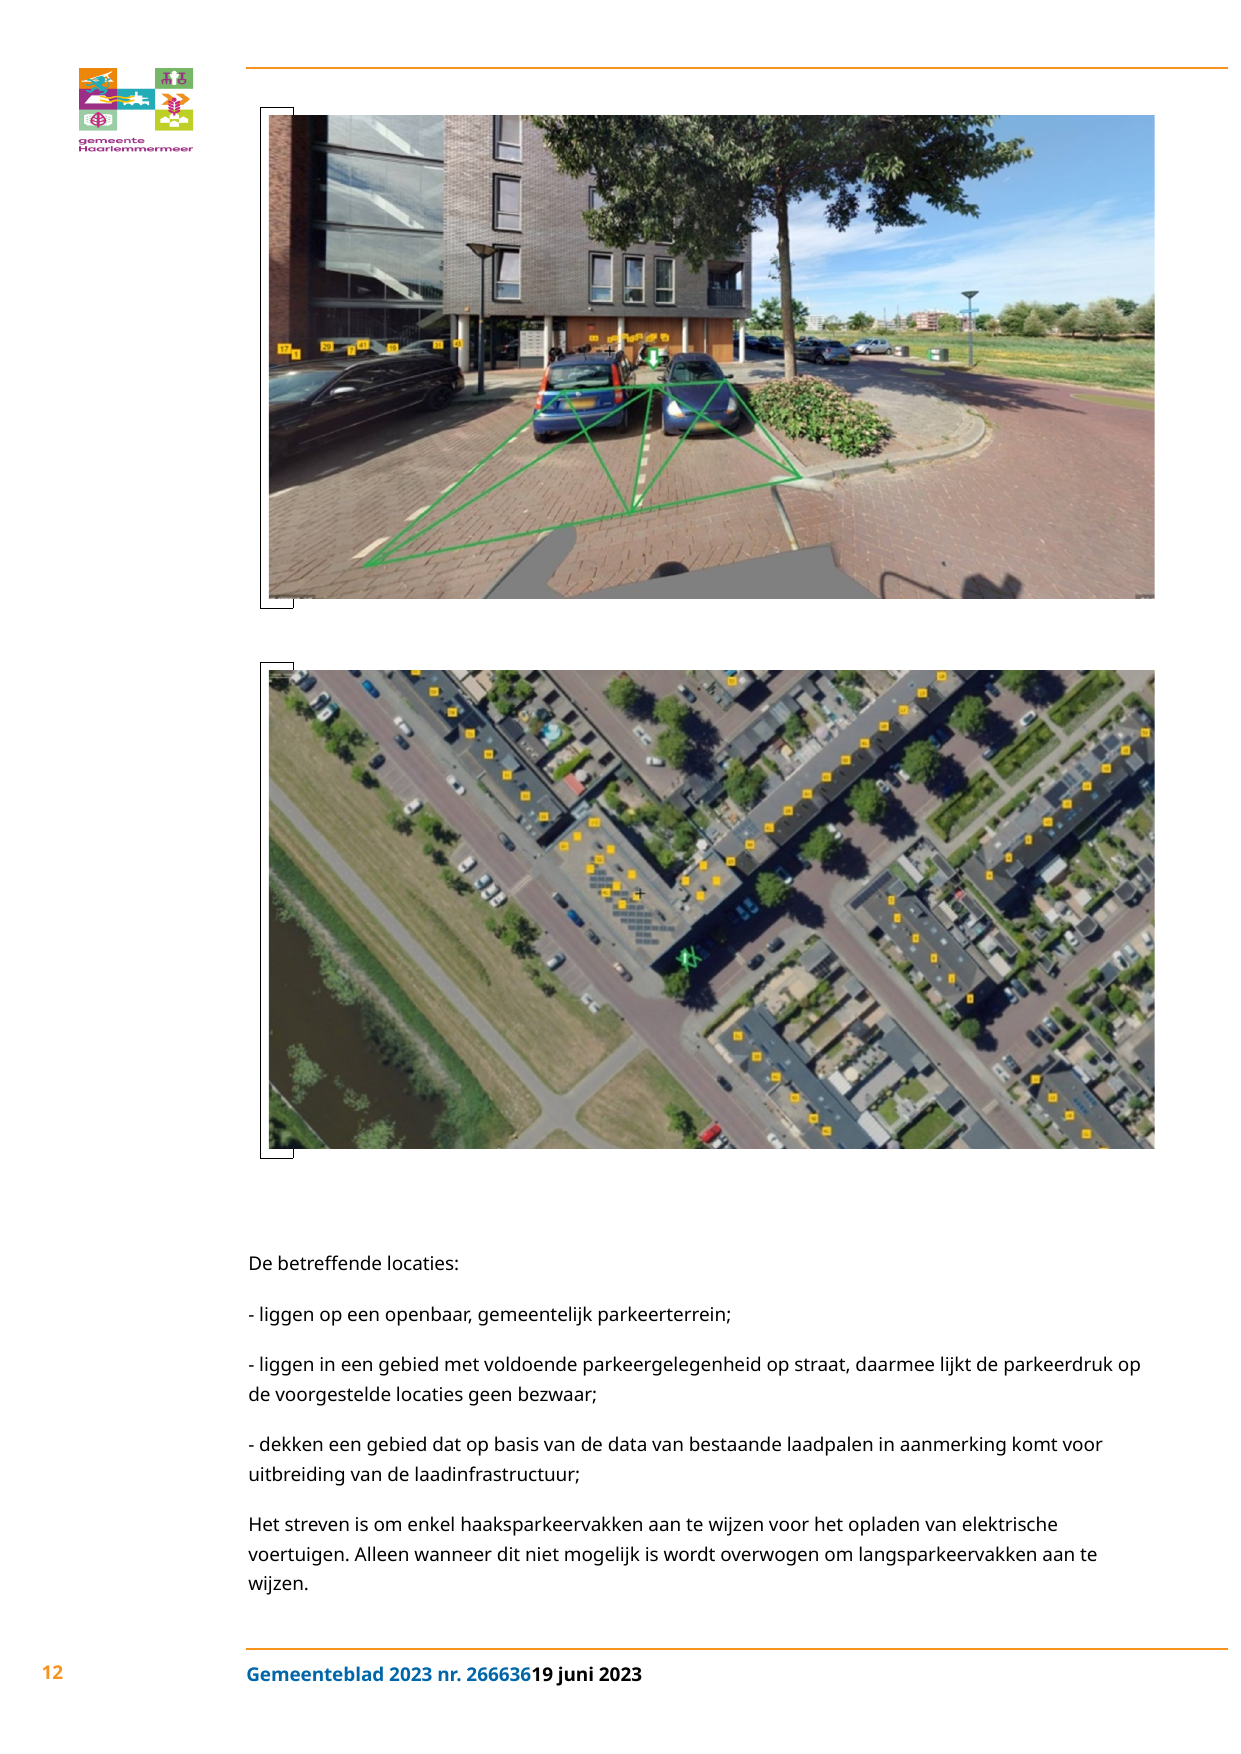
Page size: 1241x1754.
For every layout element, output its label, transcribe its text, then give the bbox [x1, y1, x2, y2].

text - dekken een gebied dat op basis van de data van bestaande laadpalen in aanmerking komt voor uitbreiding van de laadinfrastructuur; [248, 1431, 1152, 1487]
picture [268, 115, 1155, 599]
text - liggen in een gebied met voldoende parkeergelegenheid op straat, daarmee lijkt de parkeerdruk op de voorgestelde locaties geen bezwaar; [248, 1351, 1152, 1407]
text Het streven is om enkel haaksparkeervakken aan te wijzen voor het opladen van elektrische voertuigen. Alleen wanneer dit niet mogelijk is wordt overwogen om langsparkeervakken aan te wijzen. [248, 1511, 1152, 1596]
picture [41, 47, 231, 172]
picture [268, 670, 1155, 1149]
text De betreffende locaties: [248, 1251, 1152, 1276]
text - liggen op een openbaar, gemeentelijk parkeerterrein; [248, 1301, 1152, 1327]
